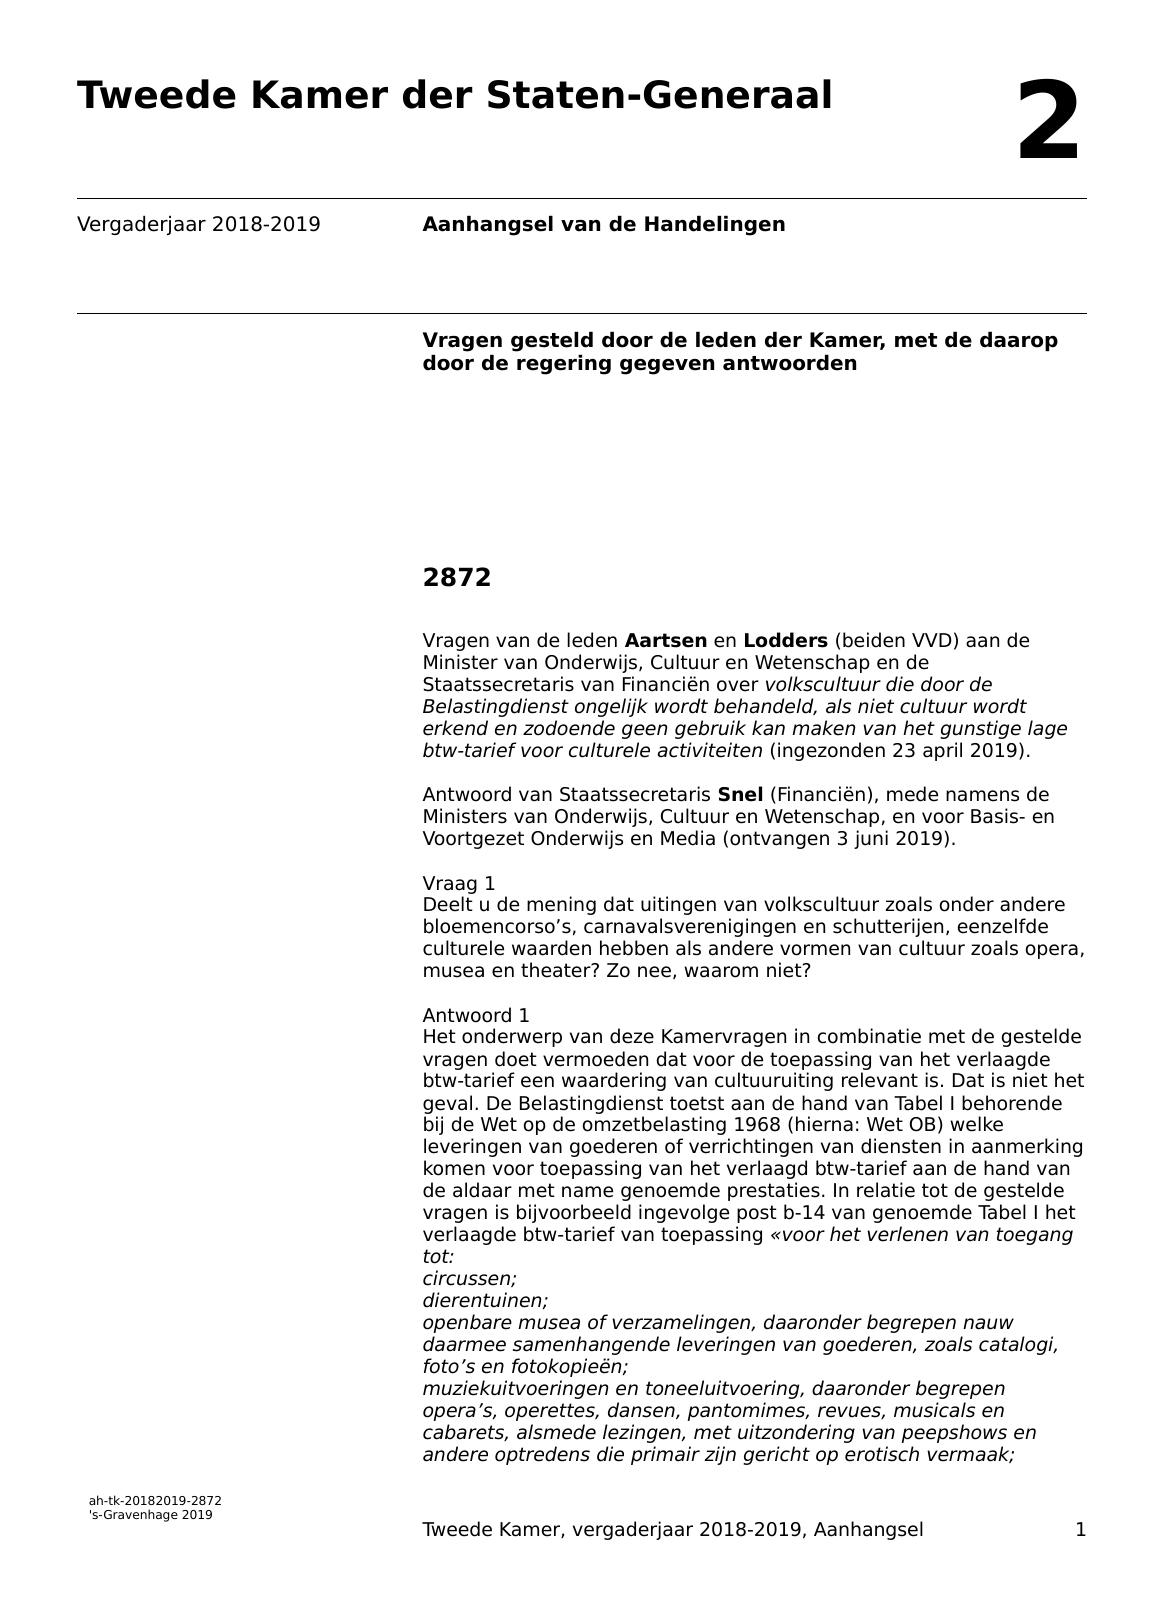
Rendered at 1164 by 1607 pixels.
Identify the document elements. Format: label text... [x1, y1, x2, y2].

text Antwoord van Staatssecretaris Snel (Financiën), mede namens de Ministers van Onderwijs, Cultuur en Wetenschap, en voor Basis- en Voortgezet Onderwijs en Media (ontvangen 3 juni 2019). [422, 784, 1087, 850]
text 's-Gravenhage 2019 [88, 1508, 323, 1522]
text 2872 [422, 563, 1087, 592]
table_header Tweede Kamer der Staten-Generaal [77, 59, 886, 198]
text Deelt u de mening dat uitingen van volkscultuur zoals onder andere bloemencorso’s, carnavalsverenigingen en schutterijen, eenzelfde culturele waarden hebben als andere vormen van cultuur zoals opera, musea en theater? Zo nee, waarom niet? [422, 894, 1087, 982]
table_header 2 [886, 59, 1087, 198]
table_cell Vragen gesteld door de leden der Kamer, met de daarop door de regering gegeven antwoorden [422, 314, 1087, 375]
text dierentuinen; [422, 1290, 1087, 1312]
table_cell Aanhangsel van de Handelingen [422, 199, 1087, 313]
text openbare musea of verzamelingen, daaronder begrepen nauw daarmee samenhangende leveringen van goederen, zoals catalogi, foto’s en fotokopieën; [422, 1312, 1087, 1378]
text Het onderwerp van deze Kamervragen in combinatie met de gestelde vragen doet vermoeden dat voor de toepassing van het verlaagde btw-tarief een waardering van cultuuruiting relevant is. Dat is niet het geval. De Belastingdienst toetst aan de hand van Tabel I behorende bij de Wet op de omzetbelasting 1968 (hierna: Wet OB) welke leveringen van goederen of verrichtingen van diensten in aanmerking komen voor toepassing van het verlaagd btw-tarief aan de hand van de aldaar met name genoemde prestaties. In relatie tot de gestelde vragen is bijvoorbeeld ingevolge post b-14 van genoemde Tabel I het verlaagde btw-tarief van toepassing «voor het verlenen van toegang tot: [422, 1026, 1087, 1268]
text Antwoord 1 [422, 1004, 1087, 1026]
text Vragen van de leden Aartsen en Lodders (beiden VVD) aan de Minister van Onderwijs, Cultuur en Wetenschap en de Staatssecretaris van Financiën over volkscultuur die door de Belastingdienst ongelijk wordt behandeld, als niet cultuur wordt erkend en zodoende geen gebruik kan maken van het gunstige lage btw-tarief voor culturele activiteiten (ingezonden 23 april 2019). [422, 630, 1087, 762]
table_cell Vergaderjaar 2018-2019 [77, 199, 422, 313]
text ah-tk-20182019-2872 [88, 1494, 323, 1508]
text circussen; [422, 1268, 1087, 1290]
text muziekuitvoeringen en toneeluitvoering, daaronder begrepen opera’s, operettes, dansen, pantomimes, revues, musicals en cabarets, alsmede lezingen, met uitzondering van peepshows en andere optredens die primair zijn gericht op erotisch vermaak; [422, 1378, 1087, 1466]
table_cell [77, 314, 422, 375]
text Vraag 1 [422, 872, 1087, 894]
